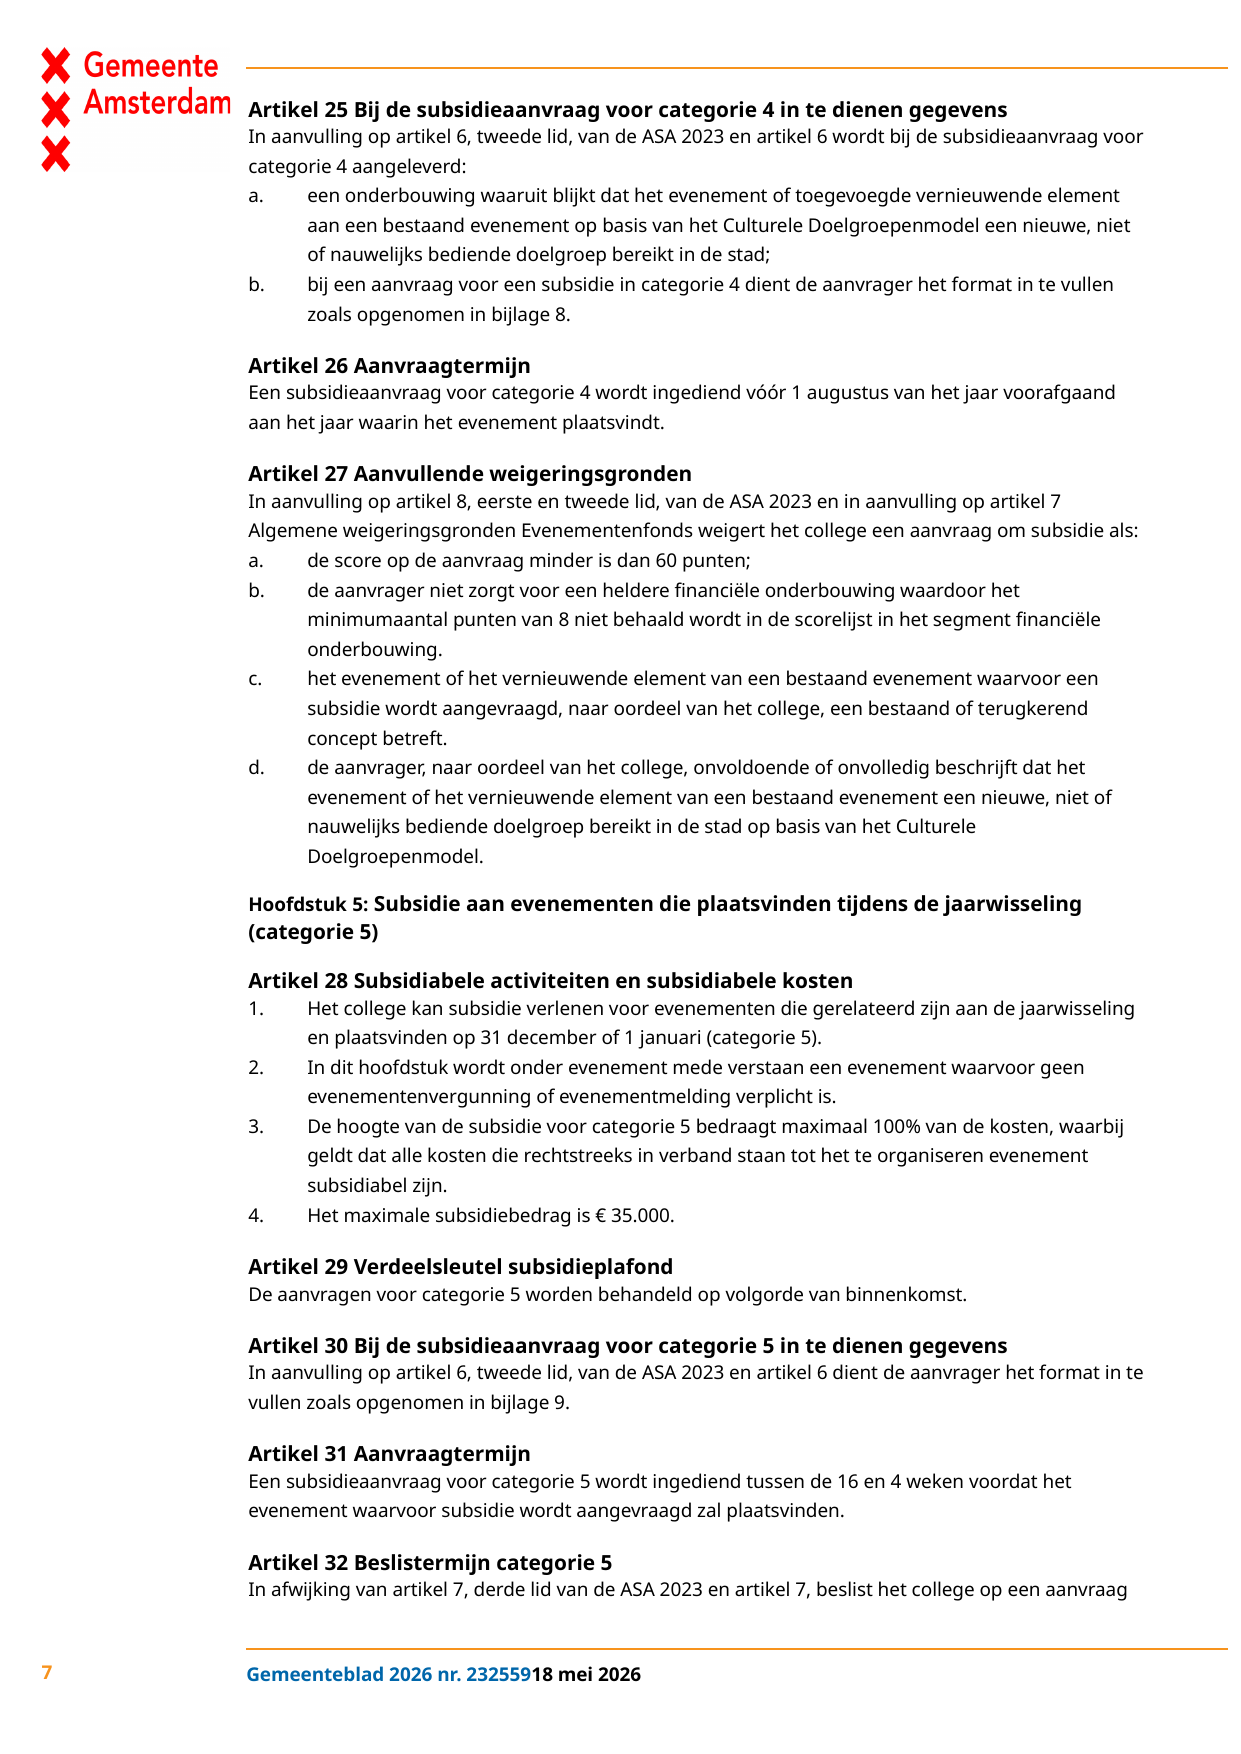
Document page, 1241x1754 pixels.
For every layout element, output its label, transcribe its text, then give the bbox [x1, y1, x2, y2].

text Artikel 27 Aanvullende weigeringsgronden [248, 459, 1152, 488]
text De aanvragen voor categorie 5 worden behandeld op volgorde van binnenkomst. [248, 1281, 1152, 1306]
text Een subsidieaanvraag voor categorie 4 wordt ingediend vóór 1 augustus van het jaar voorafgaand aan het jaar waarin het evenement plaatsvindt. [248, 379, 1152, 435]
text In aanvulling op artikel 8, eerste en tweede lid, van de ASA 2023 en in aanvulling op artikel 7 Algemene weigeringsgronden Evenementenfonds weigert het college een aanvraag om subsidie als: [248, 488, 1152, 543]
text Artikel 32 Beslistermijn categorie 5 [248, 1548, 1152, 1576]
text Artikel 31 Aanvraagtermijn [248, 1439, 1152, 1468]
text In afwijking van artikel 7, derde lid van de ASA 2023 en artikel 7, beslist het college op een aanvraag [248, 1576, 1152, 1602]
text Een subsidieaanvraag voor categorie 5 wordt ingediend tussen de 16 en 4 weken voordat het evenement waarvoor subsidie wordt aangevraagd zal plaatsvinden. [248, 1468, 1152, 1523]
list de aanvrager, naar oordeel van het college, onvoldoende of onvolledig beschrijft dat het evenement of het vernieuwende element van een bestaand evenement een nieuwe, niet of nauwelijks bediende doelgroep bereikt in de stad op basis van het Culturele Doelgroepenmodel. [248, 754, 1152, 869]
list bij een aanvraag voor een subsidie in categorie 4 dient de aanvrager het format in te vullen zoals opgenomen in bijlage 8. [248, 271, 1152, 326]
text Hoofdstuk 5: Subsidie aan evenementen die plaatsvinden tijdens de jaarwisseling (categorie 5) [248, 889, 1152, 946]
list een onderbouwing waaruit blijkt dat het evenement of toegevoegde vernieuwende element aan een bestaand evenement op basis van het Culturele Doelgroepenmodel een nieuwe, niet of nauwelijks bediende doelgroep bereikt in de stad; [248, 182, 1152, 267]
picture [41, 47, 231, 172]
list de score op de aanvraag minder is dan 60 punten; [248, 547, 1152, 573]
list De hoogte van de subsidie voor categorie 5 bedraagt maximaal 100% van de kosten, waarbij geldt dat alle kosten die rechtstreeks in verband staan tot het te organiseren evenement subsidiabel zijn. [248, 1113, 1152, 1198]
text In aanvulling op artikel 6, tweede lid, van de ASA 2023 en artikel 6 wordt bij de subsidieaanvraag voor categorie 4 aangeleverd: [248, 123, 1152, 178]
text Artikel 25 Bij de subsidieaanvraag voor categorie 4 in te dienen gegevens [248, 95, 1152, 123]
list In dit hoofdstuk wordt onder evenement mede verstaan een evenement waarvoor geen evenementenvergunning of evenementmelding verplicht is. [248, 1054, 1152, 1109]
list Het maximale subsidiebedrag is € 35.000. [248, 1202, 1152, 1228]
text Artikel 30 Bij de subsidieaanvraag voor categorie 5 in te dienen gegevens [248, 1331, 1152, 1359]
text Artikel 29 Verdeelsleutel subsidieplafond [248, 1252, 1152, 1281]
list de aanvrager niet zorgt voor een heldere financiële onderbouwing waardoor het minimumaantal punten van 8 niet behaald wordt in de scorelijst in het segment financiële onderbouwing. [248, 577, 1152, 662]
text In aanvulling op artikel 6, tweede lid, van de ASA 2023 en artikel 6 dient de aanvrager het format in te vullen zoals opgenomen in bijlage 9. [248, 1359, 1152, 1415]
list het evenement of het vernieuwende element van een bestaand evenement waarvoor een subsidie wordt aangevraagd, naar oordeel van het college, een bestaand of terugkerend concept betreft. [248, 666, 1152, 750]
text Artikel 28 Subsidiabele activiteiten en subsidiabele kosten [248, 966, 1152, 995]
list Het college kan subsidie verlenen voor evenementen die gerelateerd zijn aan de jaarwisseling en plaatsvinden op 31 december of 1 januari (categorie 5). [248, 995, 1152, 1050]
text Artikel 26 Aanvraagtermijn [248, 351, 1152, 379]
